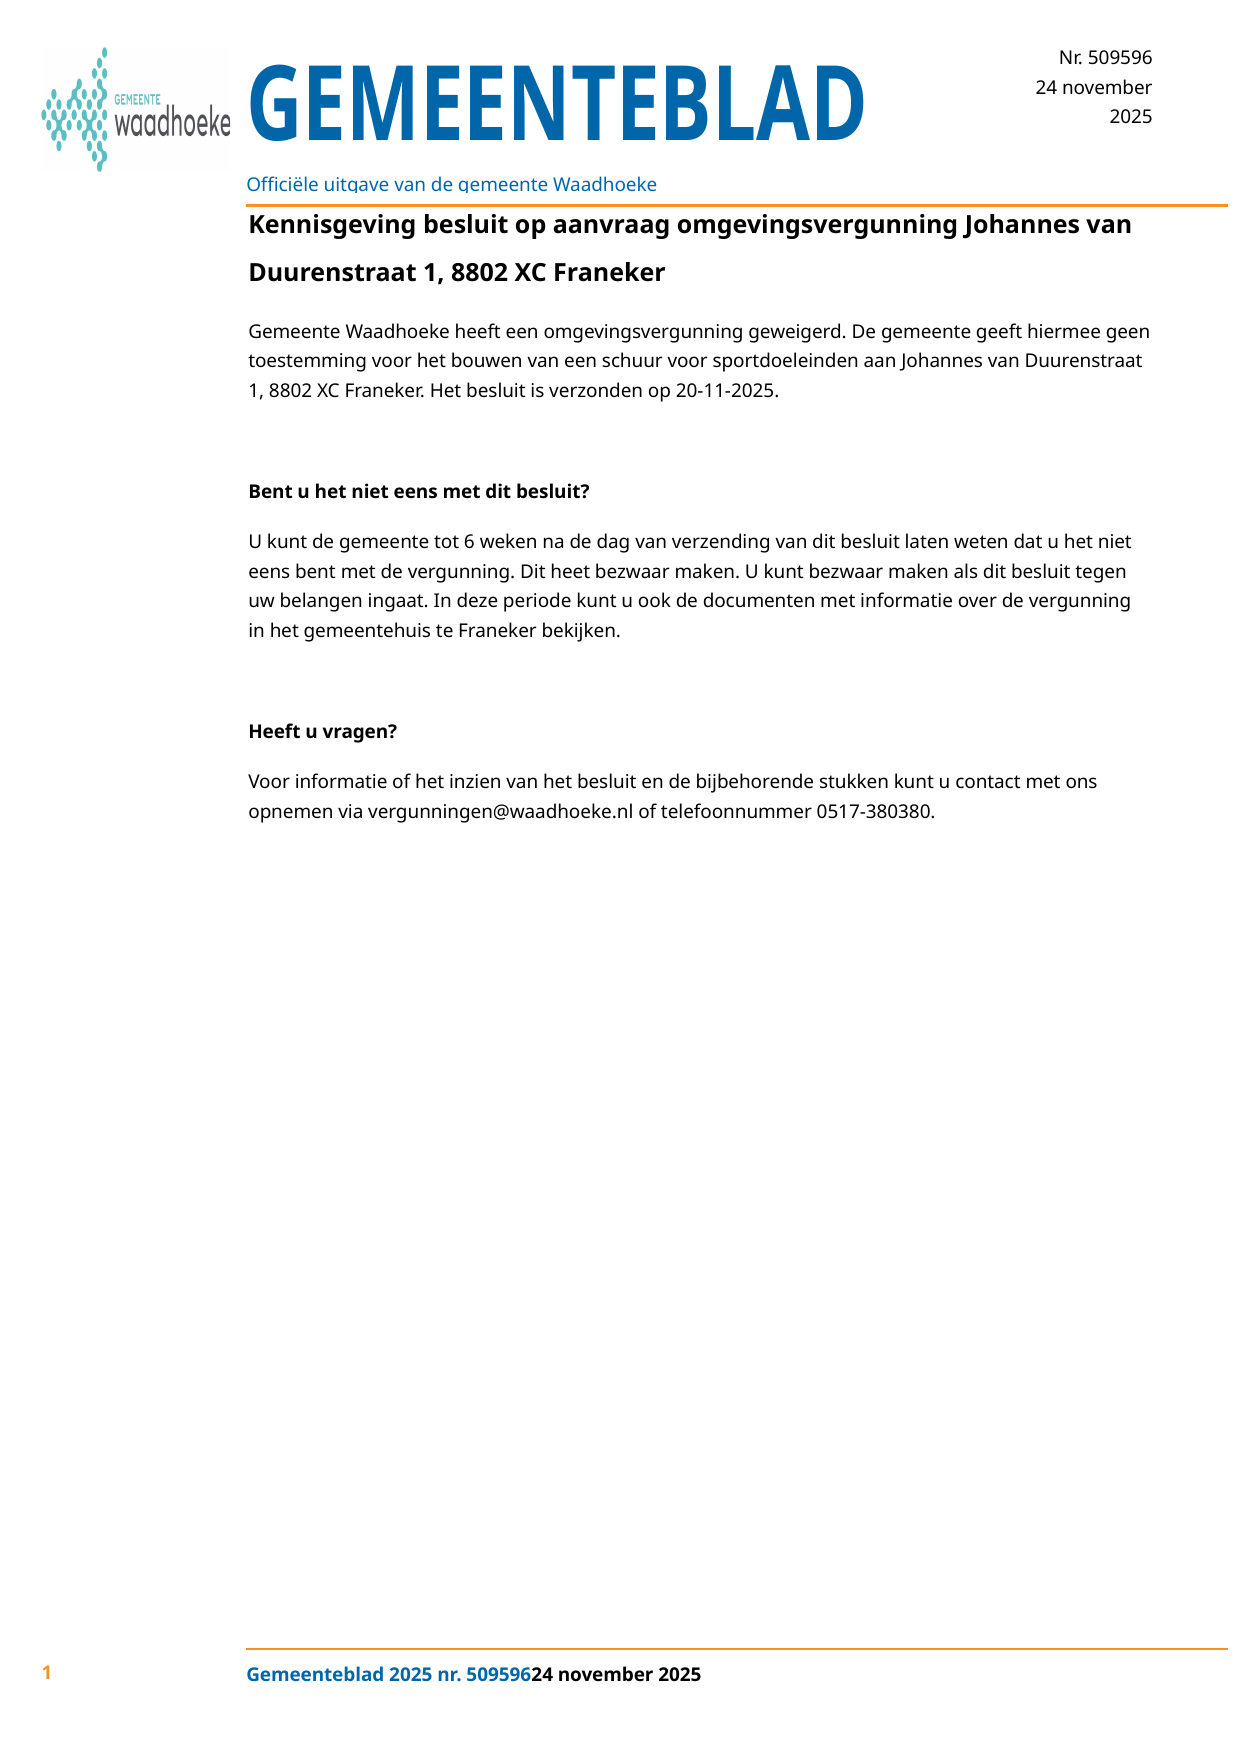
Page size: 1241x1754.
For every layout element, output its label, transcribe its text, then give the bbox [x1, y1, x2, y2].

text Voor informatie of het inzien van het besluit en de bijbehorende stukken kunt u contact met ons opnemen via vergunningen@waadhoeke.nl of telefoonnummer 0517-380380. [248, 768, 1152, 824]
text Heeft u vragen? [248, 718, 1152, 744]
text Gemeente Waadhoeke heeft een omgevingsvergunning geweigerd. De gemeente geeft hiermee geen toestemming voor het bouwen van een schuur voor sportdoeleinden aan Johannes van Duurenstraat 1, 8802 XC Franeker. Het besluit is verzonden op 20-11-2025. [248, 318, 1152, 403]
text U kunt de gemeente tot 6 weken na de dag van verzending van dit besluit laten weten dat u het niet eens bent met de vergunning. Dit heet bezwaar maken. U kunt bezwaar maken als dit besluit tegen uw belangen ingaat. In deze periode kunt u ook de documenten met informatie over de vergunning in het gemeentehuis te Franeker bekijken. [248, 528, 1152, 643]
picture [41, 47, 231, 172]
text Bent u het niet eens met dit besluit? [248, 478, 1152, 504]
text Kennisgeving besluit op aanvraag omgevingsvergunning Johannes van Duurenstraat 1, 8802 XC Franeker [248, 207, 1152, 288]
